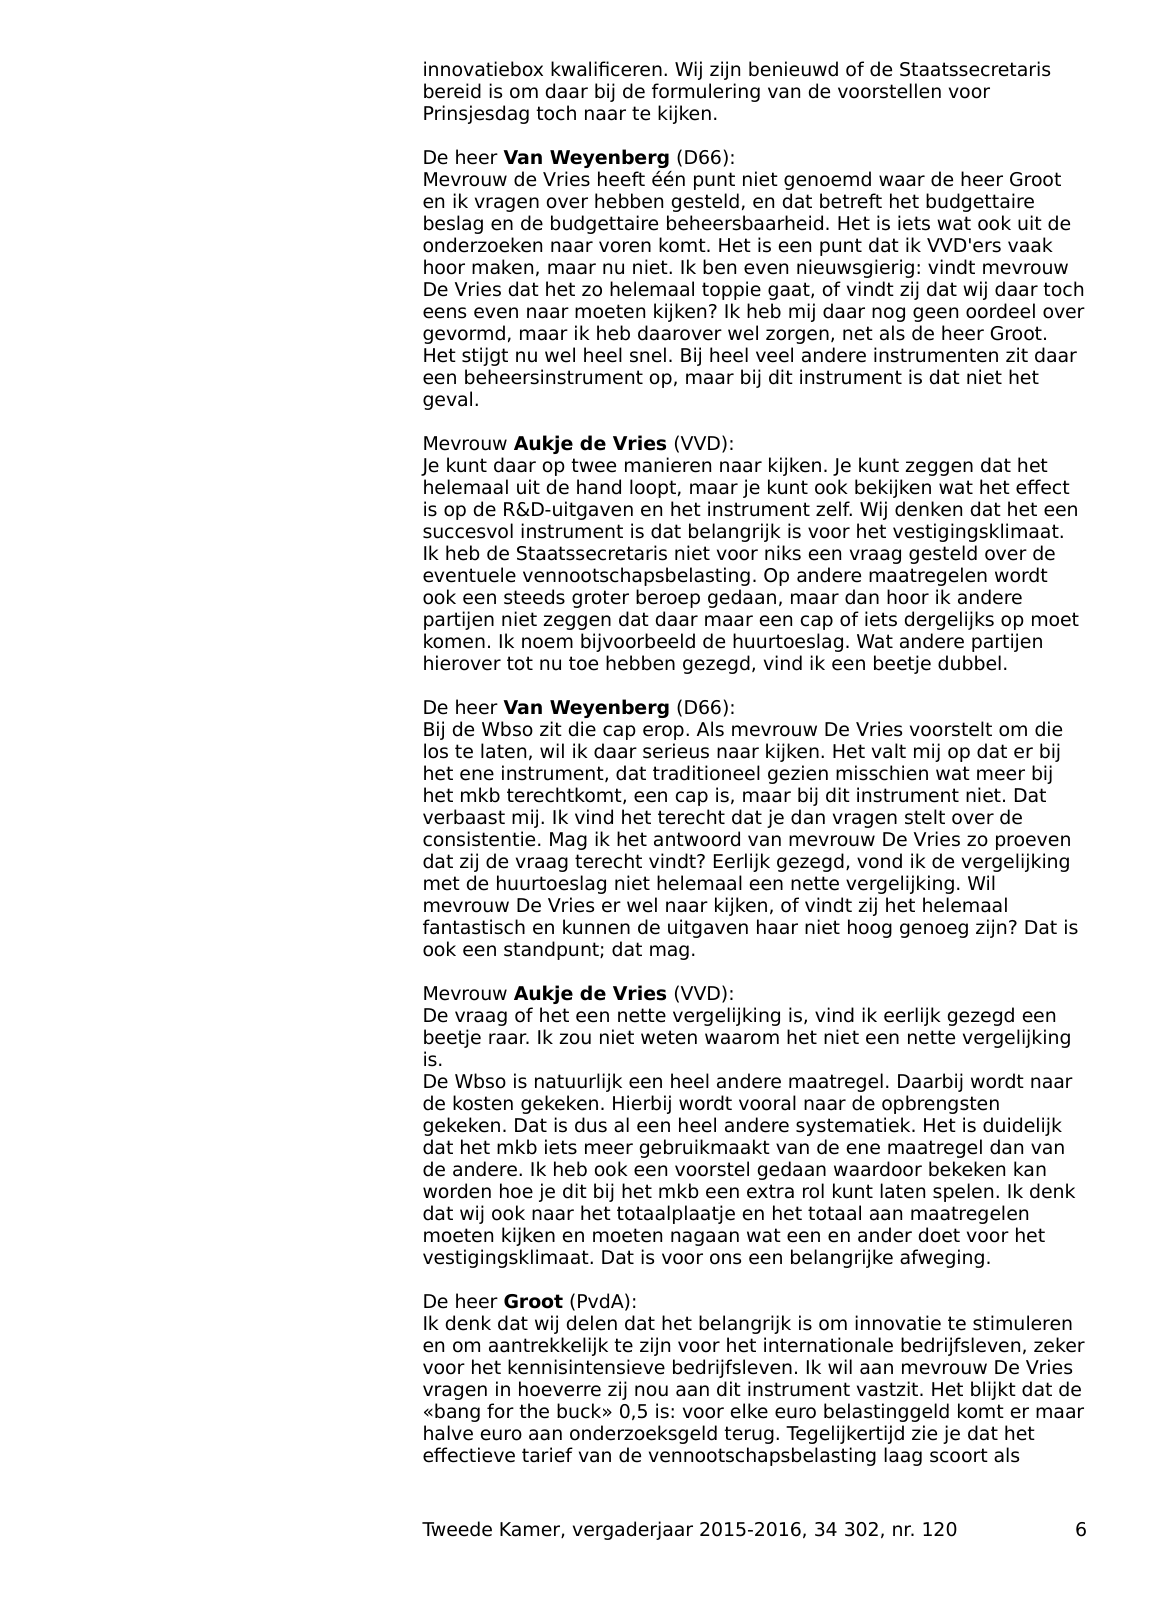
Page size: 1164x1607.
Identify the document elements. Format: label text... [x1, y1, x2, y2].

text Je kunt daar op twee manieren naar kijken. Je kunt zeggen dat het helemaal uit de hand loopt, maar je kunt ook bekijken wat het effect is op de R&D-uitgaven en het instrument zelf. Wij denken dat het een succesvol instrument is dat belangrijk is voor het vestigingsklimaat. Ik heb de Staatssecretaris niet voor niks een vraag gesteld over de eventuele vennootschapsbelasting. Op andere maatregelen wordt ook een steeds groter beroep gedaan, maar dan hoor ik andere partijen niet zeggen dat daar maar een cap of iets dergelijks op moet komen. Ik noem bijvoorbeeld de huurtoeslag. Wat andere partijen hierover tot nu toe hebben gezegd, vind ik een beetje dubbel. [422, 455, 1087, 675]
text De heer Groot (PvdA): [422, 1291, 1087, 1313]
text De Wbso is natuurlijk een heel andere maatregel. Daarbij wordt naar de kosten gekeken. Hierbij wordt vooral naar de opbrengsten gekeken. Dat is dus al een heel andere systematiek. Het is duidelijk dat het mkb iets meer gebruikmaakt van de ene maatregel dan van de andere. Ik heb ook een voorstel gedaan waardoor bekeken kan worden hoe je dit bij het mkb een extra rol kunt laten spelen. Ik denk dat wij ook naar het totaalplaatje en het totaal aan maatregelen moeten kijken en moeten nagaan wat een en ander doet voor het vestigingsklimaat. Dat is voor ons een belangrijke afweging. [422, 1071, 1087, 1269]
text De vraag of het een nette vergelijking is, vind ik eerlijk gezegd een beetje raar. Ik zou niet weten waarom het niet een nette vergelijking is. [422, 1005, 1087, 1071]
text Mevrouw de Vries heeft één punt niet genoemd waar de heer Groot en ik vragen over hebben gesteld, en dat betreft het budgettaire beslag en de budgettaire beheersbaarheid. Het is iets wat ook uit de onderzoeken naar voren komt. Het is een punt dat ik VVD'ers vaak hoor maken, maar nu niet. Ik ben even nieuwsgierig: vindt mevrouw De Vries dat het zo helemaal toppie gaat, of vindt zij dat wij daar toch eens even naar moeten kijken? Ik heb mij daar nog geen oordeel over gevormd, maar ik heb daarover wel zorgen, net als de heer Groot. Het stijgt nu wel heel snel. Bij heel veel andere instrumenten zit daar een beheersinstrument op, maar bij dit instrument is dat niet het geval. [422, 169, 1087, 411]
text innovatiebox kwalificeren. Wij zijn benieuwd of de Staatssecretaris bereid is om daar bij de formulering van de voorstellen voor Prinsjesdag toch naar te kijken. [422, 59, 1087, 125]
text Mevrouw Aukje de Vries (VVD): [422, 433, 1087, 455]
text Mevrouw Aukje de Vries (VVD): [422, 983, 1087, 1005]
text De heer Van Weyenberg (D66): [422, 697, 1087, 719]
text Bij de Wbso zit die cap erop. Als mevrouw De Vries voorstelt om die los te laten, wil ik daar serieus naar kijken. Het valt mij op dat er bij het ene instrument, dat traditioneel gezien misschien wat meer bij het mkb terechtkomt, een cap is, maar bij dit instrument niet. Dat verbaast mij. Ik vind het terecht dat je dan vragen stelt over de consistentie. Mag ik het antwoord van mevrouw De Vries zo proeven dat zij de vraag terecht vindt? Eerlijk gezegd, vond ik de vergelijking met de huurtoeslag niet helemaal een nette vergelijking. Wil mevrouw De Vries er wel naar kijken, of vindt zij het helemaal fantastisch en kunnen de uitgaven haar niet hoog genoeg zijn? Dat is ook een standpunt; dat mag. [422, 719, 1087, 961]
text De heer Van Weyenberg (D66): [422, 147, 1087, 169]
text Ik denk dat wij delen dat het belangrijk is om innovatie te stimuleren en om aantrekkelijk te zijn voor het internationale bedrijfsleven, zeker voor het kennisintensieve bedrijfsleven. Ik wil aan mevrouw De Vries vragen in hoeverre zij nou aan dit instrument vastzit. Het blijkt dat de «bang for the buck» 0,5 is: voor elke euro belastinggeld komt er maar halve euro aan onderzoeksgeld terug. Tegelijkertijd zie je dat het effectieve tarief van de vennootschapsbelasting laag scoort als [422, 1313, 1087, 1467]
